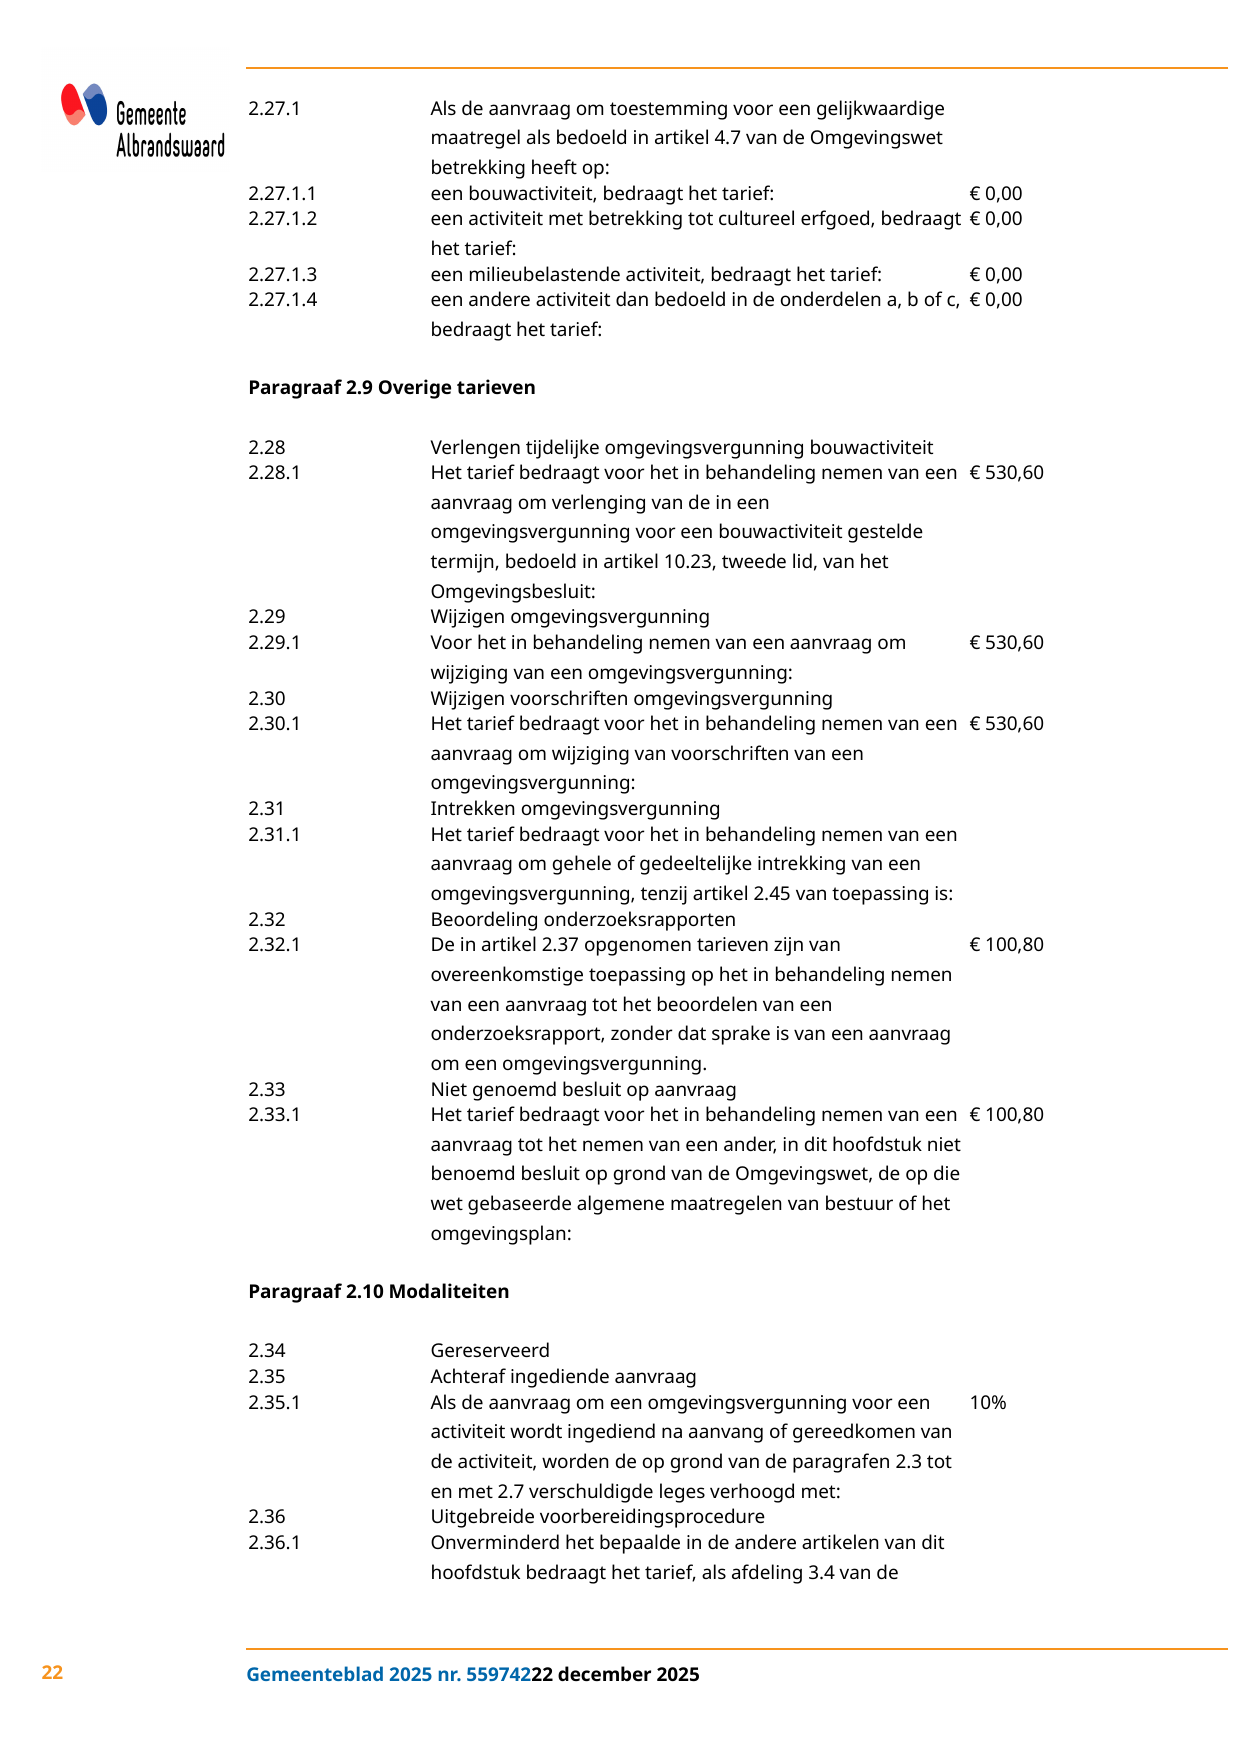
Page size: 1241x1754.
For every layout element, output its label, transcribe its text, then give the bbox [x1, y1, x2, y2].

table_cell 2.30.1 [248, 710, 430, 795]
table_cell Wijzigen voorschriften omgevingsvergunning [430, 685, 969, 710]
table_cell € 0,00 [969, 286, 1152, 342]
table_cell € 530,60 [969, 460, 1152, 604]
table_header 2.34 [248, 1338, 430, 1363]
table_cell 2.35 [248, 1363, 430, 1389]
table_cell Intrekken omgevingsvergunning [430, 795, 969, 821]
table_cell Niet genoemd besluit op aanvraag [430, 1076, 969, 1101]
table_cell 10% [969, 1389, 1152, 1503]
table_cell een bouwactiviteit, bedraagt het tarief: [430, 180, 969, 205]
table_cell Achteraf ingediende aanvraag [430, 1363, 969, 1389]
table_cell [969, 95, 1152, 180]
table_header 2.28 [248, 434, 430, 459]
table_cell 2.27.1.1 [248, 180, 430, 205]
table_cell € 100,80 [969, 932, 1152, 1076]
table_cell Als de aanvraag om een omgevingsvergunning voor een activiteit wordt ingediend na aanvang of gereedkomen van de activiteit, worden de op grond van de paragrafen 2.3 tot en met 2.7 verschuldigde leges verhoogd met: [430, 1389, 969, 1503]
table_cell € 0,00 [969, 180, 1152, 205]
table_cell een activiteit met betrekking tot cultureel erfgoed, bedraagt het tarief: [430, 205, 969, 261]
table_cell een andere activiteit dan bedoeld in de onderdelen a, b of c, bedraagt het tarief: [430, 286, 969, 342]
table_cell [969, 685, 1152, 710]
table_header Gereserveerd [430, 1338, 969, 1363]
table_cell 2.27.1.4 [248, 286, 430, 342]
table_cell 2.33.1 [248, 1101, 430, 1246]
table_cell 2.27.1 [248, 95, 430, 180]
table_cell [969, 1363, 1152, 1389]
table_cell 2.36.1 [248, 1529, 430, 1584]
table_cell Als de aanvraag om toestemming voor een gelijkwaardige maatregel als bedoeld in artikel 4.7 van de Omgevingswet betrekking heeft op: [430, 95, 969, 180]
table_cell € 0,00 [969, 205, 1152, 261]
table_cell 2.32.1 [248, 932, 430, 1076]
table_cell Het tarief bedraagt voor het in behandeling nemen van een aanvraag tot het nemen van een ander, in dit hoofdstuk niet benoemd besluit op grond van de Omgevingswet, de op die wet gebaseerde algemene maatregelen van bestuur of het omgevingsplan: [430, 1101, 969, 1246]
table_cell € 530,60 [969, 710, 1152, 795]
table_cell De in artikel 2.37 opgenomen tarieven zijn van overeenkomstige toepassing op het in behandeling nemen van een aanvraag tot het beoordelen van een onderzoeksrapport, zonder dat sprake is van een aanvraag om een omgevingsvergunning. [430, 932, 969, 1076]
table_cell [969, 1529, 1152, 1584]
table_cell 2.28.1 [248, 460, 430, 604]
table_cell Beoordeling onderzoeksrapporten [430, 906, 969, 932]
table_header [969, 1338, 1152, 1363]
table_cell [969, 795, 1152, 821]
table_cell 2.33 [248, 1076, 430, 1101]
text Paragraaf 2.10 Modaliteiten [248, 1278, 1152, 1304]
table_cell 2.27.1.2 [248, 205, 430, 261]
picture [41, 47, 231, 172]
table_cell Onverminderd het bepaalde in de andere artikelen van dit hoofdstuk bedraagt het tarief, als afdeling 3.4 van de [430, 1529, 969, 1584]
table_header Verlengen tijdelijke omgevingsvergunning bouwactiviteit [430, 434, 969, 459]
table_cell 2.29.1 [248, 629, 430, 685]
table_cell [969, 1076, 1152, 1101]
table_cell 2.30 [248, 685, 430, 710]
table_cell een milieubelastende activiteit, bedraagt het tarief: [430, 261, 969, 286]
table_cell Het tarief bedraagt voor het in behandeling nemen van een aanvraag om gehele of gedeeltelijke intrekking van een omgevingsvergunning, tenzij artikel 2.45 van toepassing is: [430, 821, 969, 906]
table_cell 2.36 [248, 1504, 430, 1529]
table_cell 2.31.1 [248, 821, 430, 906]
table_cell Wijzigen omgevingsvergunning [430, 604, 969, 629]
table_header [969, 434, 1152, 459]
table_cell € 530,60 [969, 629, 1152, 685]
table_cell 2.35.1 [248, 1389, 430, 1503]
table_cell € 0,00 [969, 261, 1152, 286]
table_cell Het tarief bedraagt voor het in behandeling nemen van een aanvraag om wijziging van voorschriften van een omgevingsvergunning: [430, 710, 969, 795]
table_cell Uitgebreide voorbereidingsprocedure [430, 1504, 969, 1529]
table_cell Voor het in behandeling nemen van een aanvraag om wijziging van een omgevingsvergunning: [430, 629, 969, 685]
table_cell 2.32 [248, 906, 430, 932]
table_cell 2.29 [248, 604, 430, 629]
table_cell [969, 906, 1152, 932]
table_cell [969, 1504, 1152, 1529]
table_cell 2.31 [248, 795, 430, 821]
text Paragraaf 2.9 Overige tarieven [248, 374, 1152, 400]
table_cell 2.27.1.3 [248, 261, 430, 286]
table_cell € 100,80 [969, 1101, 1152, 1246]
table_cell Het tarief bedraagt voor het in behandeling nemen van een aanvraag om verlenging van de in een omgevingsvergunning voor een bouwactiviteit gestelde termijn, bedoeld in artikel 10.23, tweede lid, van het Omgevingsbesluit: [430, 460, 969, 604]
table_cell [969, 604, 1152, 629]
table_cell [969, 821, 1152, 906]
